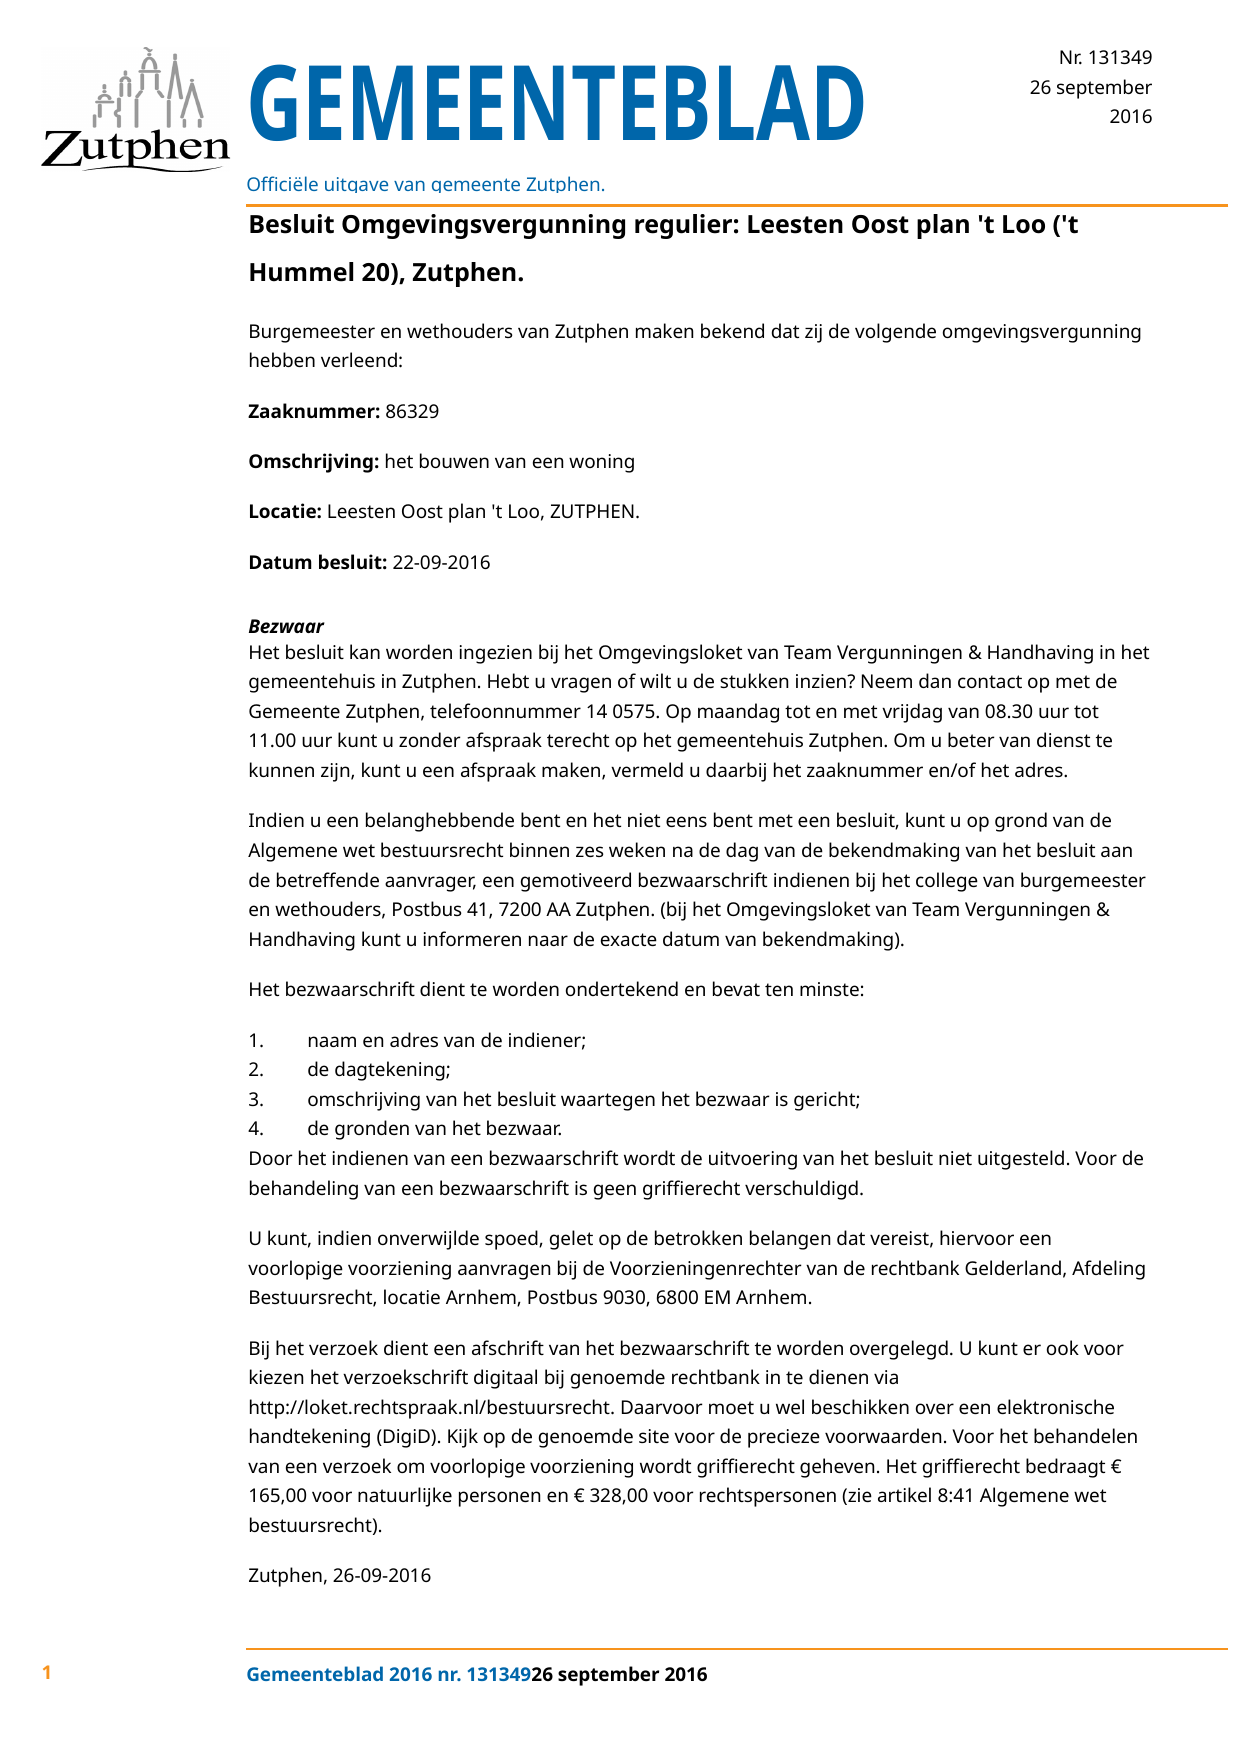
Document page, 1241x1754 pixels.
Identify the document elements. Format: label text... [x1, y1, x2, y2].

list de dagtekening; [248, 1056, 1152, 1082]
list omschrijving van het besluit waartegen het bezwaar is gericht; [248, 1086, 1152, 1112]
text Besluit Omgevingsvergunning regulier: Leesten Oost plan 't Loo ('t Hummel 20), Zutphen. [248, 207, 1152, 288]
text Indien u een belanghebbende bent en het niet eens bent met een besluit, kunt u op grond van de Algemene wet bestuursrecht binnen zes weken na de dag van de bekendmaking van het besluit aan de betreffende aanvrager, een gemotiveerd bezwaarschrift indienen bij het college van burgemeester en wethouders, Postbus 41, 7200 AA Zutphen. (bij het Omgevingsloket van Team Vergunningen & Handhaving kunt u informeren naar de exacte datum van bekendmaking). [248, 808, 1152, 952]
text Bezwaar [248, 613, 1152, 639]
list naam en adres van de indiener; [248, 1027, 1152, 1052]
text Bij het verzoek dient een afschrift van het bezwaarschrift te worden overgelegd. U kunt er ook voor kiezen het verzoekschrift digitaal bij genoemde rechtbank in te dienen via http://loket.rechtspraak.nl/bestuursrecht. Daarvoor moet u wel beschikken over een elektronische handtekening (DigiD). Kijk op de genoemde site voor de precieze voorwaarden. Voor het behandelen van een verzoek om voorlopige voorziening wordt griffierecht geheven. Het griffierecht bedraagt € 165,00 voor natuurlijke personen en € 328,00 voor rechtspersonen (zie artikel 8:41 Algemene wet bestuursrecht). [248, 1335, 1152, 1538]
text Het bezwaarschrift dient te worden ondertekend en bevat ten minste: [248, 976, 1152, 1002]
text Datum besluit: 22-09-2016 [248, 549, 1152, 575]
picture [41, 47, 231, 172]
text Zaaknummer: 86329 [248, 398, 1152, 424]
text Burgemeester en wethouders van Zutphen maken bekend dat zij de volgende omgevingsvergunning hebben verleend: [248, 318, 1152, 373]
text Het besluit kan worden ingezien bij het Omgevingsloket van Team Vergunningen & Handhaving in het gemeentehuis in Zutphen. Hebt u vragen of wilt u de stukken inzien? Neem dan contact op met de Gemeente Zutphen, telefoonnummer 14 0575. Op maandag tot en met vrijdag van 08.30 uur tot 11.00 uur kunt u zonder afspraak terecht op het gemeentehuis Zutphen. Om u beter van dienst te kunnen zijn, kunt u een afspraak maken, vermeld u daarbij het zaaknummer en/of het adres. [248, 639, 1152, 783]
text Zutphen, 26-09-2016 [248, 1563, 1152, 1588]
list de gronden van het bezwaar. [248, 1116, 1152, 1141]
text Omschrijving: het bouwen van een woning [248, 448, 1152, 474]
text U kunt, indien onverwijlde spoed, gelet op de betrokken belangen dat vereist, hiervoor een voorlopige voorziening aanvragen bij de Voorzieningenrechter van de rechtbank Gelderland, Afdeling Bestuursrecht, locatie Arnhem, Postbus 9030, 6800 EM Arnhem. [248, 1225, 1152, 1310]
text Locatie: Leesten Oost plan 't Loo, ZUTPHEN. [248, 499, 1152, 524]
text Door het indienen van een bezwaarschrift wordt de uitvoering van het besluit niet uitgesteld. Voor de behandeling van een bezwaarschrift is geen griffierecht verschuldigd. [248, 1145, 1152, 1200]
